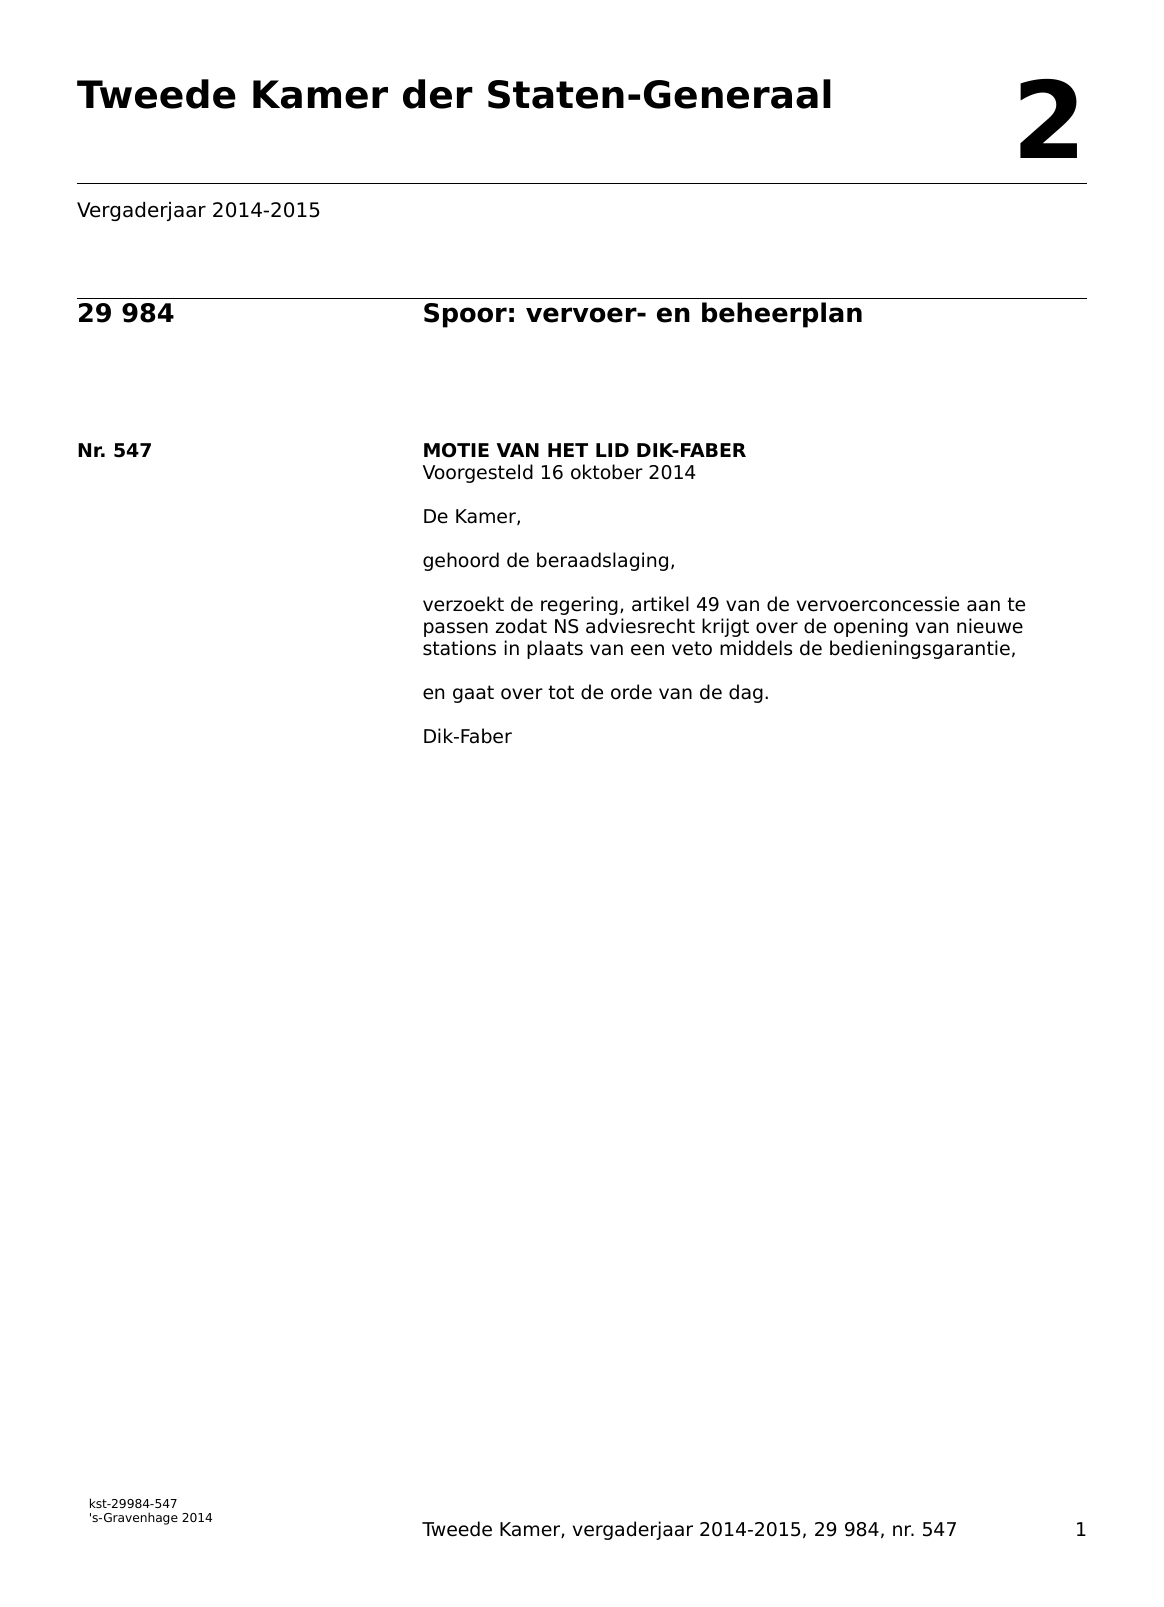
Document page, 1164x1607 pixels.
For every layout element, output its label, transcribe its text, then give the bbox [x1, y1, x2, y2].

text Voorgesteld 16 oktober 2014 [422, 462, 1087, 484]
table_header Tweede Kamer der Staten-Generaal [77, 59, 886, 183]
text verzoekt de regering, artikel 49 van de vervoerconcessie aan te passen zodat NS adviesrecht krijgt over de opening van nieuwe stations in plaats van een veto middels de bedieningsgarantie, [422, 594, 1087, 660]
text 's-Gravenhage 2014 [88, 1511, 323, 1525]
table_header 2 [886, 59, 1087, 183]
text en gaat over tot de orde van de dag. [422, 682, 1087, 704]
subtitle 29 984 Spoor: vervoer- en beheerplan [77, 299, 1087, 329]
text De Kamer, [422, 506, 1087, 528]
text gehoord de beraadslaging, [422, 550, 1087, 572]
text kst-29984-547 [88, 1497, 323, 1511]
text Dik-Faber [422, 726, 1087, 748]
subtitle Nr. 547 MOTIE VAN HET LID DIK-FABER [77, 440, 1087, 462]
table_cell Vergaderjaar 2014-2015 [77, 184, 1087, 298]
